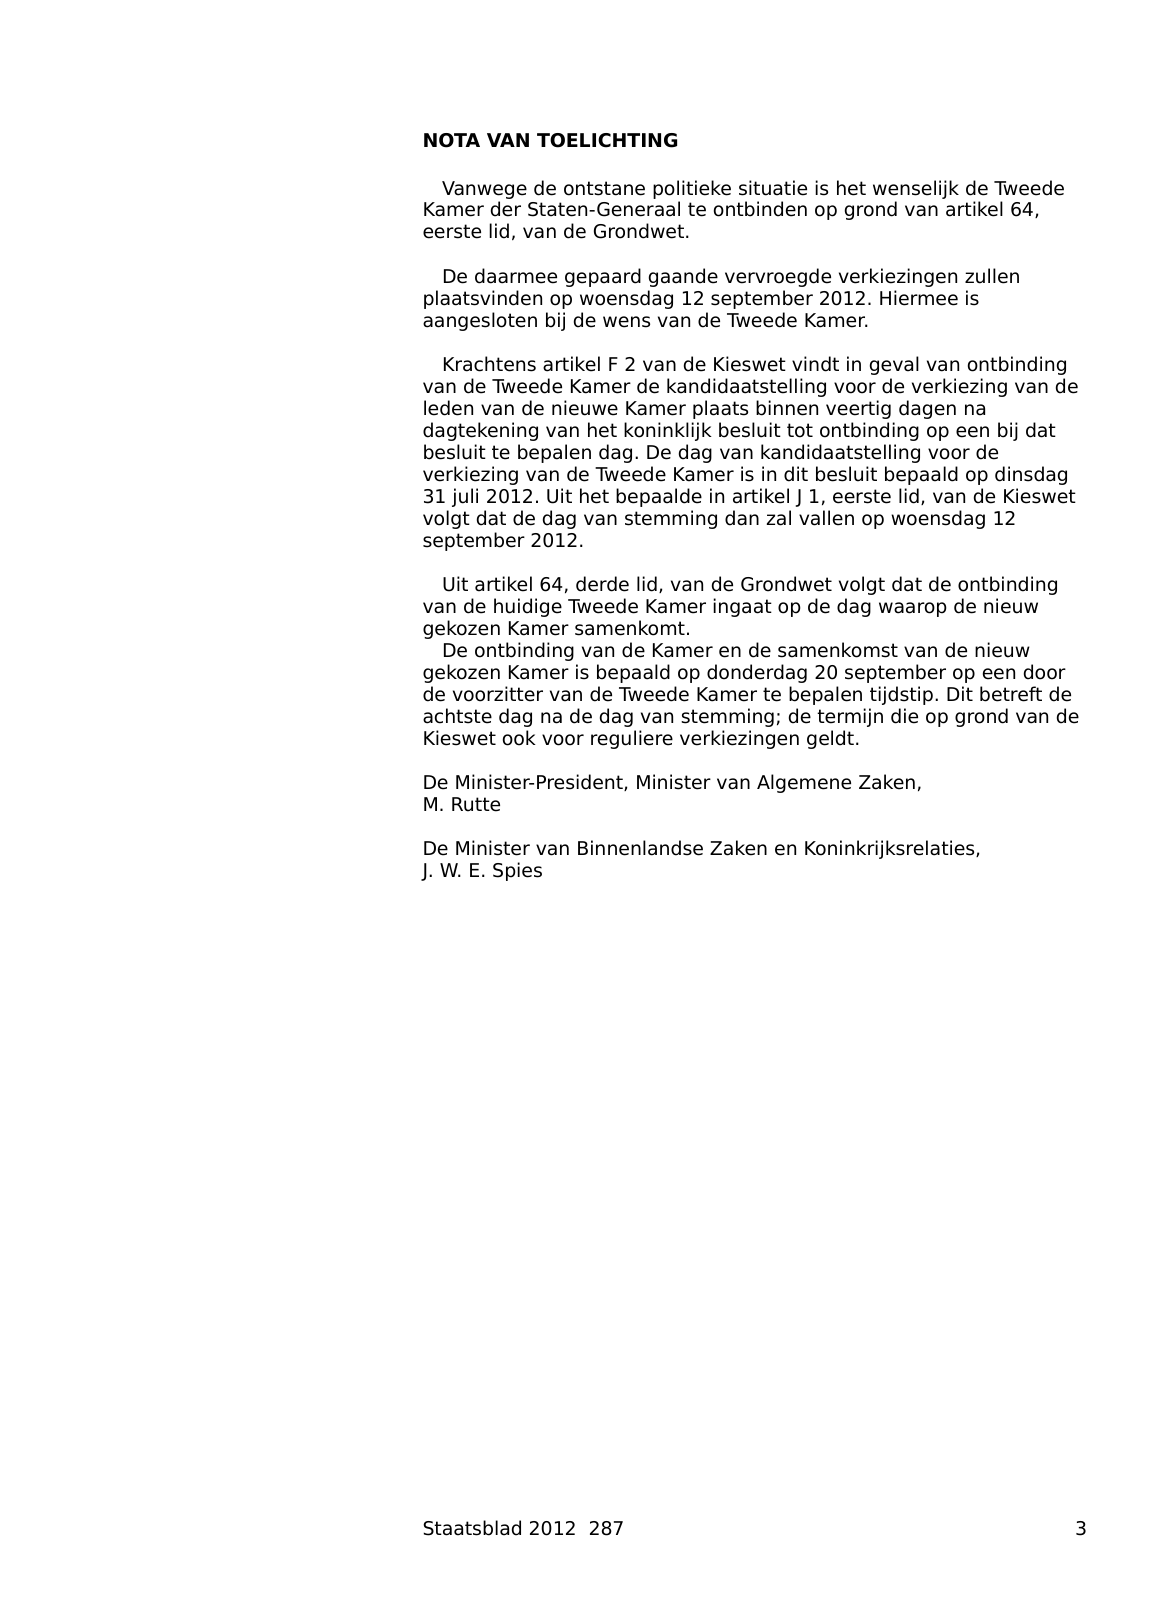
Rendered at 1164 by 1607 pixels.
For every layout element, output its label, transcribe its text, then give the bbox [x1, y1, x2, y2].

text De ontbinding van de Kamer en de samenkomst van de nieuw gekozen Kamer is bepaald op donderdag 20 september op een door de voorzitter van de Tweede Kamer te bepalen tijdstip. Dit betreft de achtste dag na de dag van stemming; de termijn die op grond van de Kieswet ook voor reguliere verkiezingen geldt. [422, 639, 1087, 749]
text Vanwege de ontstane politieke situatie is het wenselijk de Tweede Kamer der Staten-Generaal te ontbinden op grond van artikel 64, eerste lid, van de Grondwet. [422, 177, 1087, 243]
subtitle NOTA VAN TOELICHTING [422, 130, 1087, 152]
text De daarmee gepaard gaande vervroegde verkiezingen zullen plaatsvinden op woensdag 12 september 2012. Hiermee is aangesloten bij de wens van de Tweede Kamer. [422, 266, 1087, 331]
text De Minister van Binnenlandse Zaken en Koninkrijksrelaties, J. W. E. Spies [422, 838, 1087, 882]
text De Minister-President, Minister van Algemene Zaken, M. Rutte [422, 772, 1087, 816]
text Uit artikel 64, derde lid, van de Grondwet volgt dat de ontbinding van de huidige Tweede Kamer ingaat op de dag waarop de nieuw gekozen Kamer samenkomt. [422, 574, 1087, 639]
text Krachtens artikel F 2 van de Kieswet vindt in geval van ontbinding van de Tweede Kamer de kandidaatstelling voor de verkiezing van de leden van de nieuwe Kamer plaats binnen veertig dagen na dagtekening van het koninklijk besluit tot ontbinding op een bij dat besluit te bepalen dag. De dag van kandidaatstelling voor de verkiezing van de Tweede Kamer is in dit besluit bepaald op dinsdag 31 juli 2012. Uit het bepaalde in artikel J 1, eerste lid, van de Kieswet volgt dat de dag van stemming dan zal vallen op woensdag 12 september 2012. [422, 354, 1087, 551]
